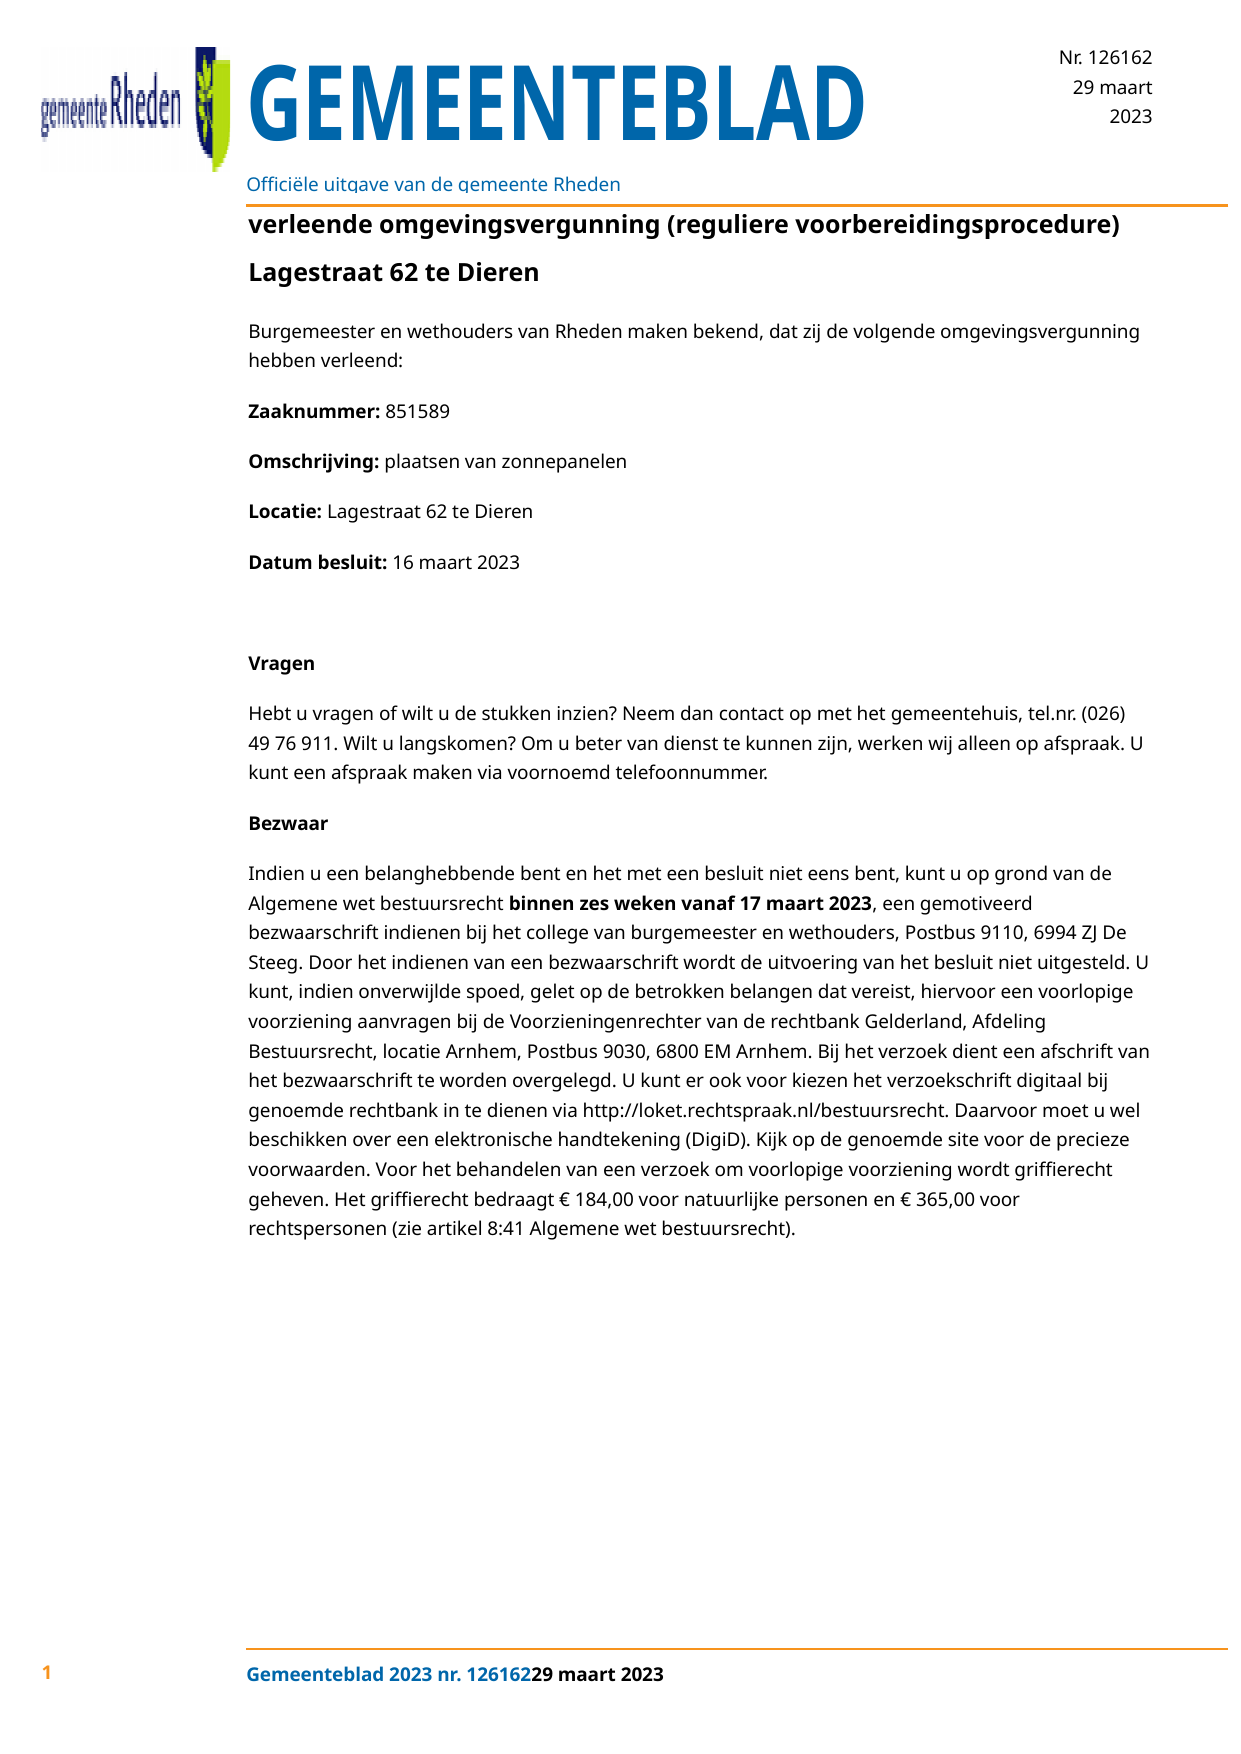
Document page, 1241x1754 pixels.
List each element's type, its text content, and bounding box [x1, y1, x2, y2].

picture [41, 47, 231, 172]
text Zaaknummer: 851589 [248, 398, 1152, 424]
text Locatie: Lagestraat 62 te Dieren [248, 499, 1152, 524]
text Indien u een belanghebbende bent en het met een besluit niet eens bent, kunt u op grond van de Algemene wet bestuursrecht binnen zes weken vanaf 17 maart 2023, een gemotiveerd bezwaarschrift indienen bij het college van burgemeester en wethouders, Postbus 9110, 6994 ZJ De Steeg. Door het indienen van een bezwaarschrift wordt de uitvoering van het besluit niet uitgesteld. U kunt, indien onverwijlde spoed, gelet op de betrokken belangen dat vereist, hiervoor een voorlopige voorziening aanvragen bij de Voorzieningenrechter van de rechtbank Gelderland, Afdeling Bestuursrecht, locatie Arnhem, Postbus 9030, 6800 EM Arnhem. Bij het verzoek dient een afschrift van het bezwaarschrift te worden overgelegd. U kunt er ook voor kiezen het verzoekschrift digitaal bij genoemde rechtbank in te dienen via http://loket.rechtspraak.nl/bestuursrecht. Daarvoor moet u wel beschikken over een elektronische handtekening (DigiD). Kijk op de genoemde site voor de precieze voorwaarden. Voor het behandelen van een verzoek om voorlopige voorziening wordt griffierecht geheven. Het griffierecht bedraagt € 184,00 voor natuurlijke personen en € 365,00 voor rechtspersonen (zie artikel 8:41 Algemene wet bestuursrecht). [248, 860, 1152, 1241]
text Hebt u vragen of wilt u de stukken inzien? Neem dan contact op met het gemeentehuis, tel.nr. (026) 49 76 911. Wilt u langskomen? Om u beter van dienst te kunnen zijn, werken wij alleen op afspraak. U kunt een afspraak maken via voornoemd telefoonnummer. [248, 700, 1152, 785]
text Omschrijving: plaatsen van zonnepanelen [248, 448, 1152, 474]
text verleende omgevingsvergunning (reguliere voorbereidingsprocedure) Lagestraat 62 te Dieren [248, 207, 1152, 288]
text Bezwaar [248, 810, 1152, 836]
text Burgemeester en wethouders van Rheden maken bekend, dat zij de volgende omgevingsvergunning hebben verleend: [248, 318, 1152, 373]
text Datum besluit: 16 maart 2023 [248, 549, 1152, 575]
text Vragen [248, 650, 1152, 676]
